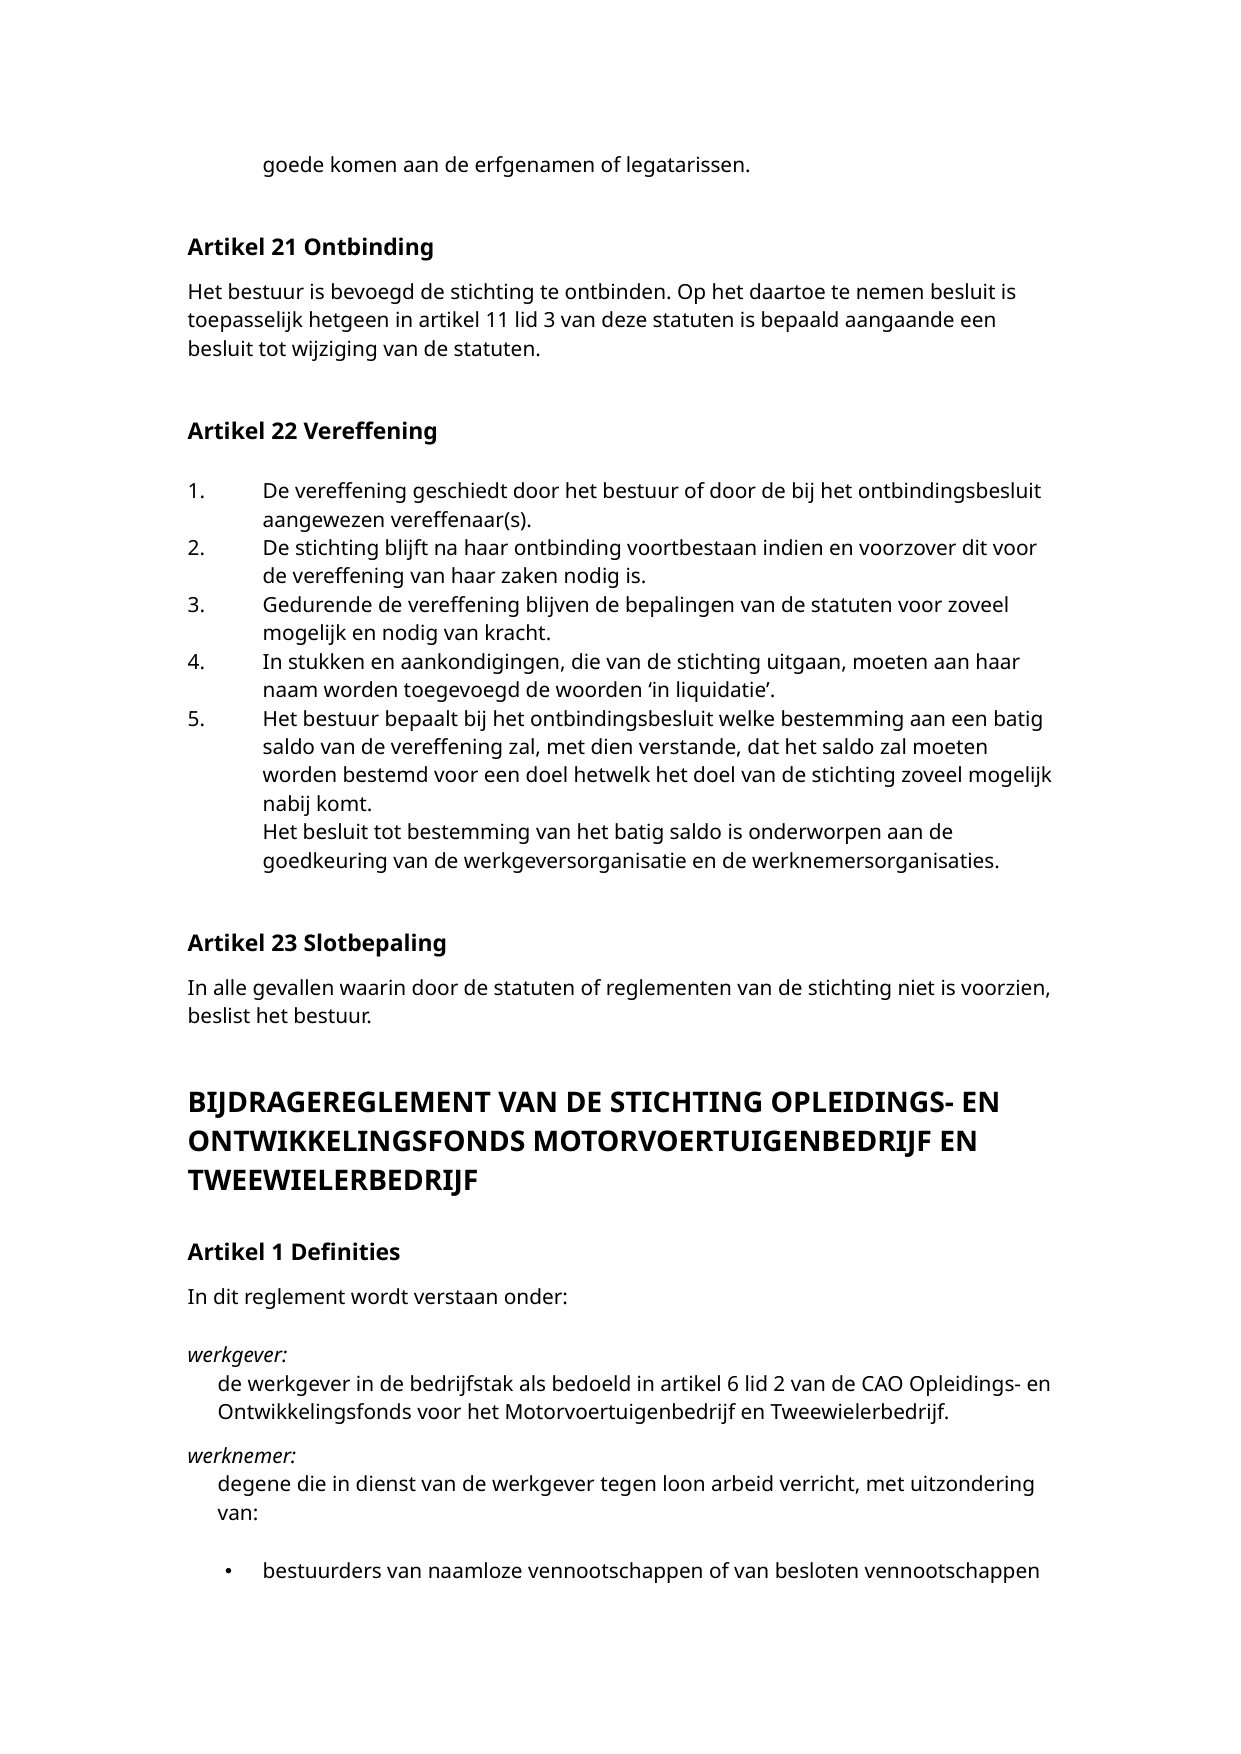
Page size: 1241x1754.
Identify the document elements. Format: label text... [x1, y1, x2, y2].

list De vereffening geschiedt door het bestuur of door de bij het ontbindingsbesluit aangewezen vereffenaar(s). [187, 476, 1053, 533]
text In dit reglement wordt verstaan onder: [187, 1282, 1053, 1311]
subtitle BIJDRAGEREGLEMENT VAN DE STICHTING OPLEIDINGS- EN ONTWIKKELINGSFONDS MOTORVOERTUIGENBEDRIJF EN TWEEWIELERBEDRIJF [187, 1082, 1053, 1198]
subtitle Artikel 21 Ontbinding [187, 231, 1053, 262]
list Het bestuur bepaalt bij het ontbindingsbesluit welke bestemming aan een batig saldo van de vereffening zal, met dien verstande, dat het saldo zal moeten worden bestemd voor een doel hetwelk het doel van de stichting zoveel mogelijk nabij komt. [187, 704, 1053, 817]
list goede komen aan de erfgenamen of legatarissen. [187, 150, 1053, 178]
subtitle Artikel 23 Slotbepaling [187, 927, 1053, 958]
text de werkgever in de bedrijfstak als bedoeld in artikel 6 lid 2 van de CAO Opleidings- en Ontwikkelingsfonds voor het Motorvoertuigenbedrijf en Tweewielerbedrijf. [217, 1369, 1053, 1426]
list In stukken en aankondigingen, die van de stichting uitgaan, moeten aan haar naam worden toegevoegd de woorden ‘in liquidatie’. [187, 647, 1053, 704]
subtitle Artikel 1 Definities [187, 1236, 1053, 1267]
list Het besluit tot bestemming van het batig saldo is onderworpen aan de goedkeuring van de werkgeversorganisatie en de werknemersorganisaties. [187, 817, 1053, 874]
list Gedurende de vereffening blijven de bepalingen van de statuten voor zoveel mogelijk en nodig van kracht. [187, 590, 1053, 647]
list De stichting blijft na haar ontbinding voortbestaan indien en voorzover dit voor de vereffening van haar zaken nodig is. [187, 533, 1053, 590]
subtitle Artikel 22 Vereffening [187, 415, 1053, 446]
text degene die in dienst van de werkgever tegen loon arbeid verricht, met uitzondering van: [217, 1469, 1053, 1526]
list bestuurders van naamloze vennootschappen of van besloten vennootschappen [225, 1556, 1053, 1585]
text In alle gevallen waarin door de statuten of reglementen van de stichting niet is voorzien, beslist het bestuur. [187, 973, 1053, 1030]
text Het bestuur is bevoegd de stichting te ontbinden. Op het daartoe te nemen besluit is toepasselijk hetgeen in artikel 11 lid 3 van deze statuten is bepaald aangaande een besluit tot wijziging van de statuten. [187, 277, 1053, 362]
text werknemer: [187, 1441, 1053, 1469]
text werkgever: [187, 1341, 1053, 1369]
